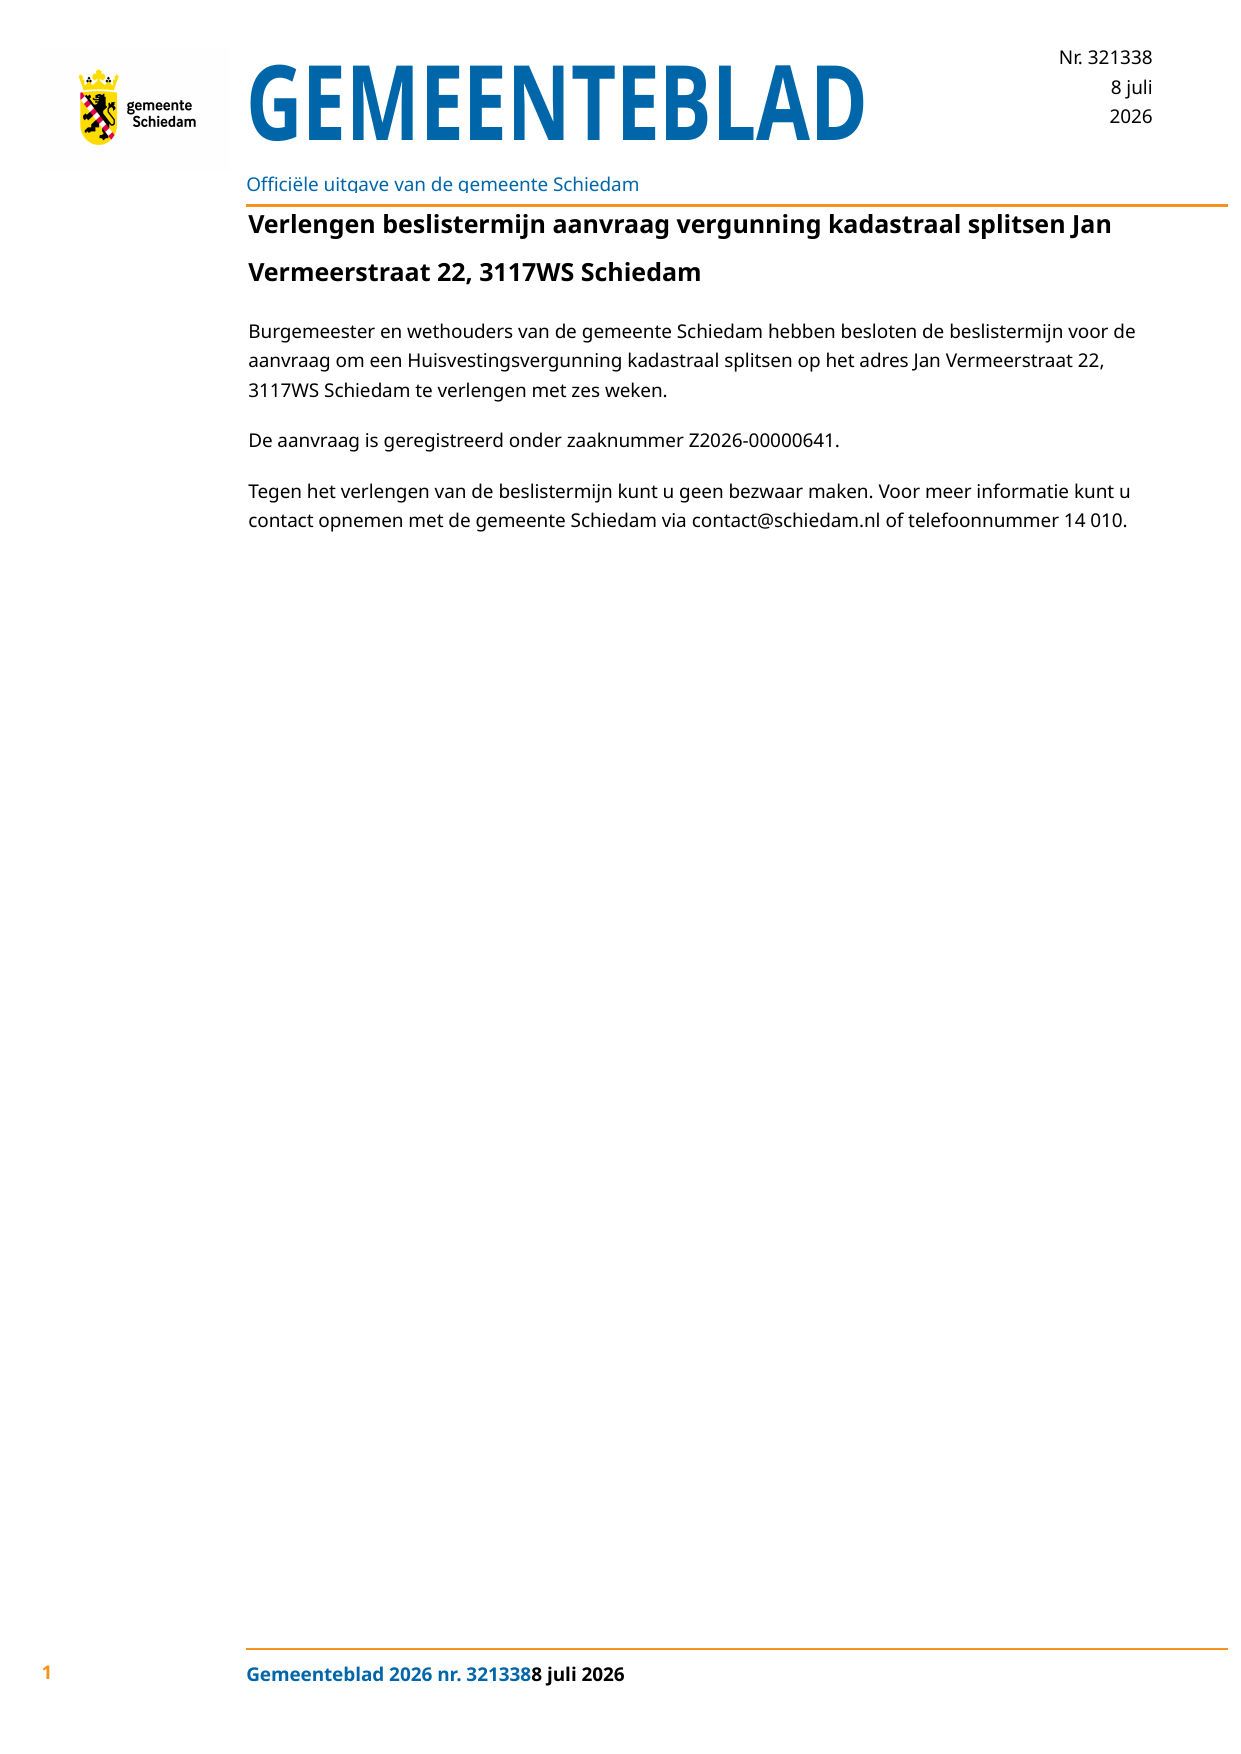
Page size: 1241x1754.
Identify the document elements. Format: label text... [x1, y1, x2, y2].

text Verlengen beslistermijn aanvraag vergunning kadastraal splitsen Jan Vermeerstraat 22, 3117WS Schiedam [248, 207, 1152, 288]
picture [41, 47, 231, 172]
text De aanvraag is geregistreerd onder zaaknummer Z2026-00000641. [248, 427, 1152, 453]
text Tegen het verlengen van de beslistermijn kunt u geen bezwaar maken. Voor meer informatie kunt u contact opnemen met de gemeente Schiedam via contact@schiedam.nl of telefoonnummer 14 010. [248, 478, 1152, 533]
text Burgemeester en wethouders van de gemeente Schiedam hebben besloten de beslistermijn voor de aanvraag om een Huisvestingsvergunning kadastraal splitsen op het adres Jan Vermeerstraat 22, 3117WS Schiedam te verlengen met zes weken. [248, 318, 1152, 403]
